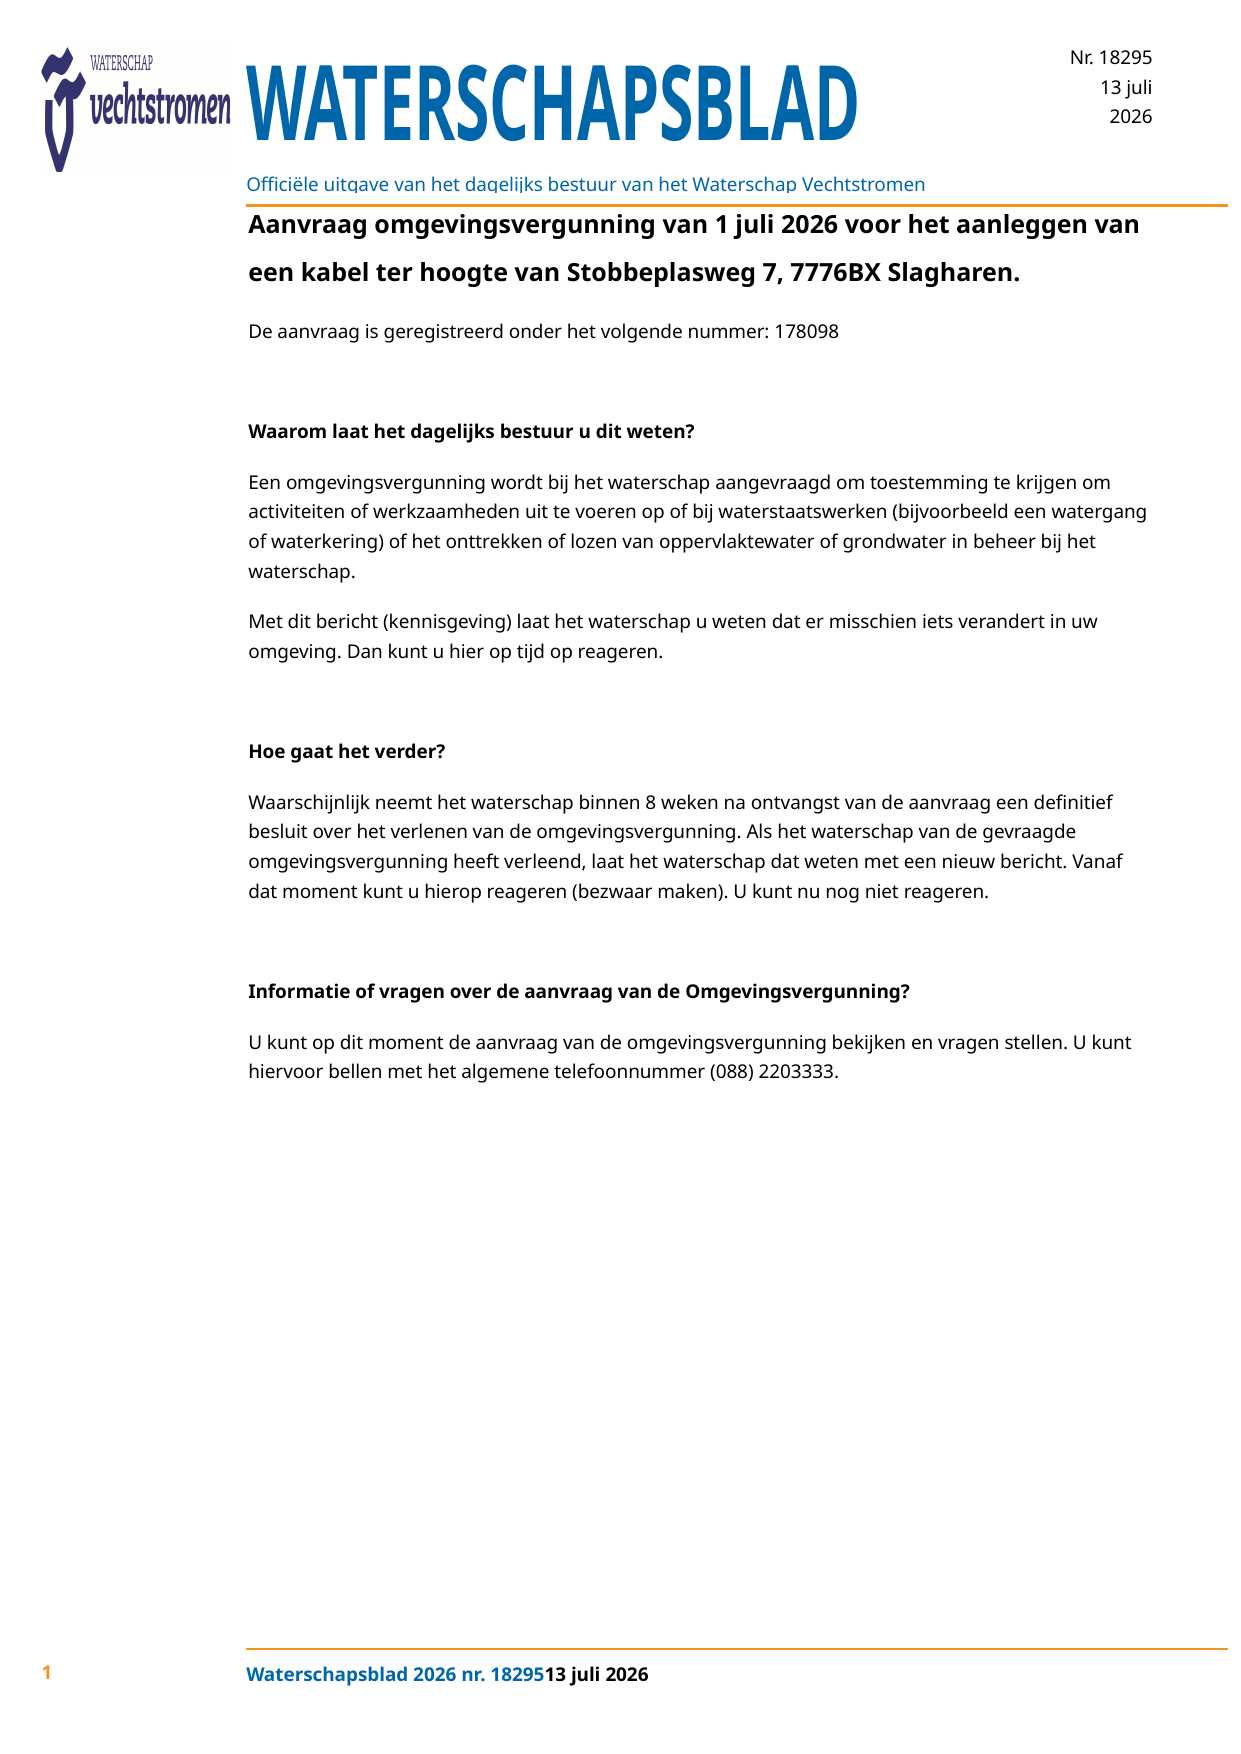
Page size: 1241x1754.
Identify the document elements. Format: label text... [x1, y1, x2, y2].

text Hoe gaat het verder? [248, 739, 1152, 764]
picture [41, 47, 231, 172]
text Waarom laat het dagelijks bestuur u dit weten? [248, 419, 1152, 444]
text Informatie of vragen over de aanvraag van de Omgevingsvergunning? [248, 979, 1152, 1004]
text De aanvraag is geregistreerd onder het volgende nummer: 178098 [248, 318, 1152, 344]
text U kunt op dit moment de aanvraag van de omgevingsvergunning bekijken en vragen stellen. U kunt hiervoor bellen met het algemene telefoonnummer (088) 2203333. [248, 1029, 1152, 1084]
text Waarschijnlijk neemt het waterschap binnen 8 weken na ontvangst van de aanvraag een definitief besluit over het verlenen van de omgevingsvergunning. Als het waterschap van de gevraagde omgevingsvergunning heeft verleend, laat het waterschap dat weten met een nieuw bericht. Vanaf dat moment kunt u hierop reageren (bezwaar maken). U kunt nu nog niet reageren. [248, 789, 1152, 904]
text Met dit bericht (kennisgeving) laat het waterschap u weten dat er misschien iets verandert in uw omgeving. Dan kunt u hier op tijd op reageren. [248, 608, 1152, 664]
text Een omgevingsvergunning wordt bij het waterschap aangevraagd om toestemming te krijgen om activiteiten of werkzaamheden uit te voeren op of bij waterstaatswerken (bijvoorbeeld een watergang of waterkering) of het onttrekken of lozen van oppervlaktewater of grondwater in beheer bij het waterschap. [248, 469, 1152, 584]
text Aanvraag omgevingsvergunning van 1 juli 2026 voor het aanleggen van een kabel ter hoogte van Stobbeplasweg 7, 7776BX Slagharen. [248, 207, 1152, 288]
